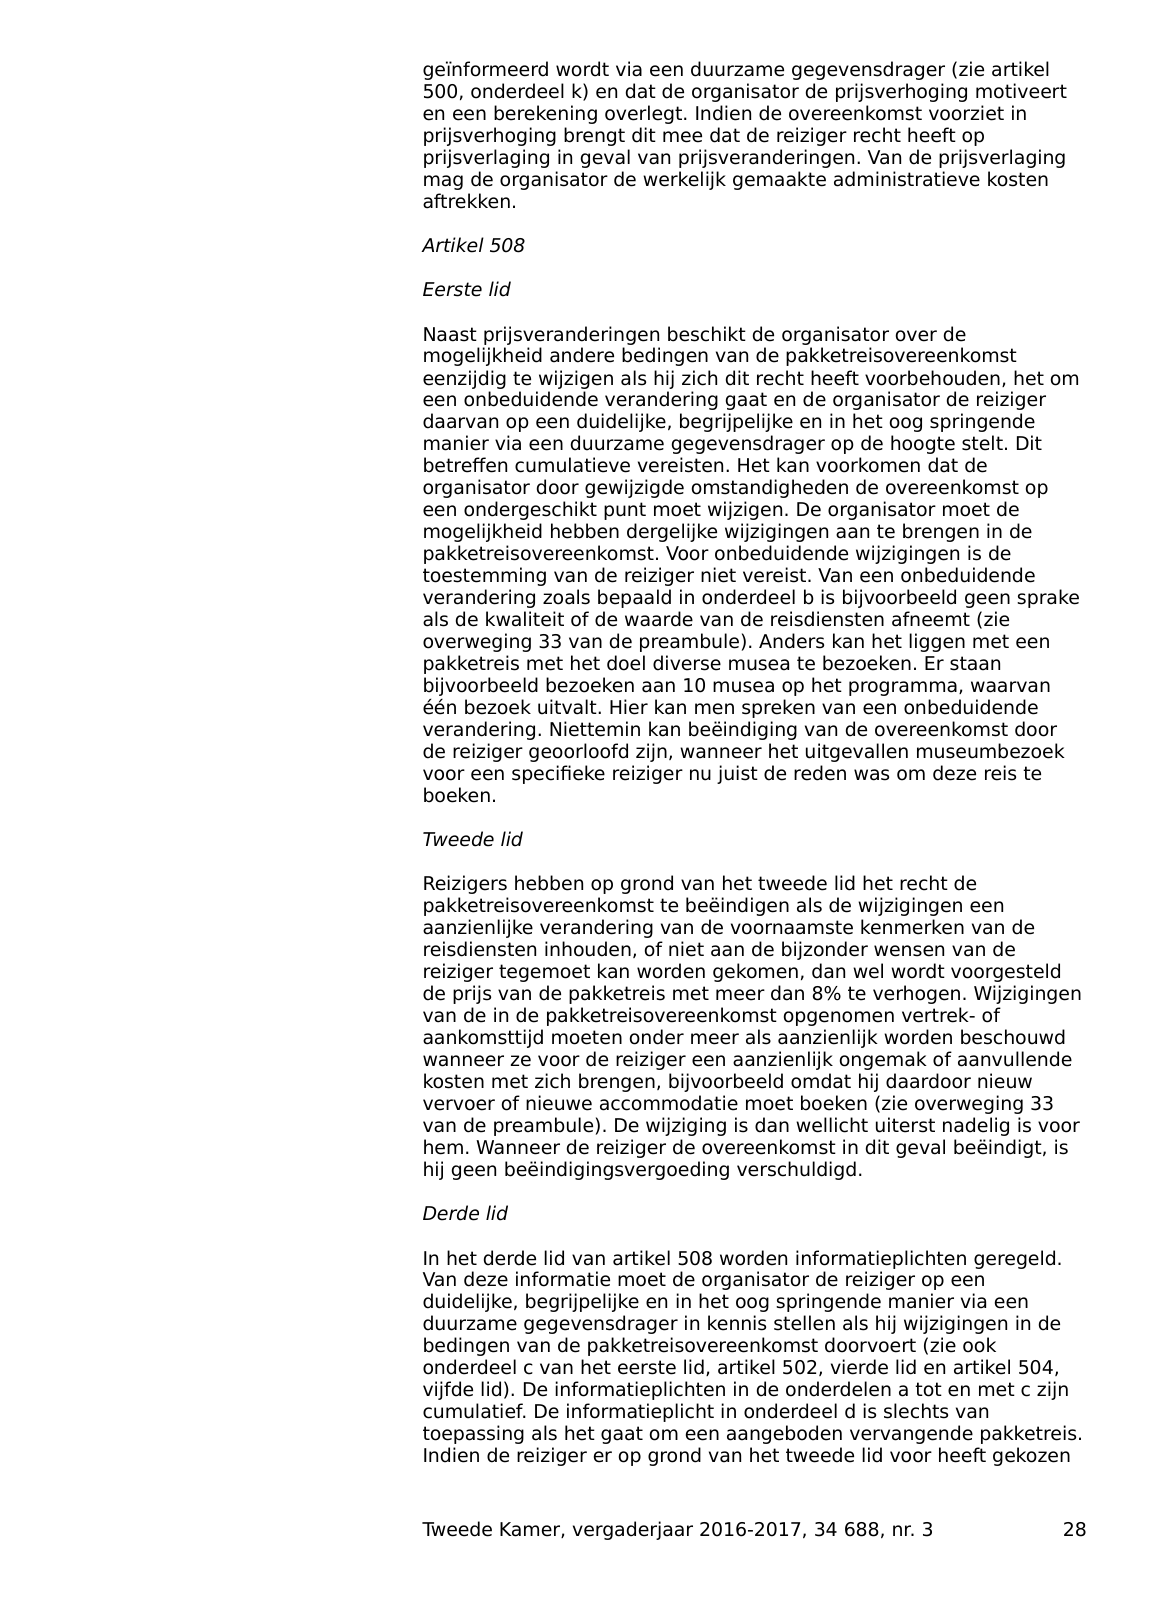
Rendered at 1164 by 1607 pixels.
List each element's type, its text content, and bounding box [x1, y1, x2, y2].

subtitle Derde lid [422, 1203, 1087, 1225]
text Reizigers hebben op grond van het tweede lid het recht de pakketreisovereenkomst te beëindigen als de wijzigingen een aanzienlijke verandering van de voornaamste kenmerken van de reisdiensten inhouden, of niet aan de bijzonder wensen van de reiziger tegemoet kan worden gekomen, dan wel wordt voorgesteld de prijs van de pakketreis met meer dan 8% te verhogen. Wijzigingen van de in de pakketreisovereenkomst opgenomen vertrek- of aankomsttijd moeten onder meer als aanzienlijk worden beschouwd wanneer ze voor de reiziger een aanzienlijk ongemak of aanvullende kosten met zich brengen, bijvoorbeeld omdat hij daardoor nieuw vervoer of nieuwe accommodatie moet boeken (zie overweging 33 van de preambule). De wijziging is dan wellicht uiterst nadelig is voor hem. Wanneer de reiziger de overeenkomst in dit geval beëindigt, is hij geen beëindigingsvergoeding verschuldigd. [422, 873, 1087, 1181]
text geïnformeerd wordt via een duurzame gegevensdrager (zie artikel 500, onderdeel k) en dat de organisator de prijsverhoging motiveert en een berekening overlegt. Indien de overeenkomst voorziet in prijsverhoging brengt dit mee dat de reiziger recht heeft op prijsverlaging in geval van prijsveranderingen. Van de prijsverlaging mag de organisator de werkelijk gemaakte administratieve kosten aftrekken. [422, 59, 1087, 213]
subtitle Eerste lid [422, 279, 1087, 301]
text In het derde lid van artikel 508 worden informatieplichten geregeld. Van deze informatie moet de organisator de reiziger op een duidelijke, begrijpelijke en in het oog springende manier via een duurzame gegevensdrager in kennis stellen als hij wijzigingen in de bedingen van de pakketreisovereenkomst doorvoert (zie ook onderdeel c van het eerste lid, artikel 502, vierde lid en artikel 504, vijfde lid). De informatieplichten in de onderdelen a tot en met c zijn cumulatief. De informatieplicht in onderdeel d is slechts van toepassing als het gaat om een aangeboden vervangende pakketreis. Indien de reiziger er op grond van het tweede lid voor heeft gekozen [422, 1247, 1087, 1467]
subtitle Artikel 508 [422, 235, 1087, 257]
subtitle Tweede lid [422, 829, 1087, 851]
text Naast prijsveranderingen beschikt de organisator over de mogelijkheid andere bedingen van de pakketreisovereenkomst eenzijdig te wijzigen als hij zich dit recht heeft voorbehouden, het om een onbeduidende verandering gaat en de organisator de reiziger daarvan op een duidelijke, begrijpelijke en in het oog springende manier via een duurzame gegevensdrager op de hoogte stelt. Dit betreffen cumulatieve vereisten. Het kan voorkomen dat de organisator door gewijzigde omstandigheden de overeenkomst op een ondergeschikt punt moet wijzigen. De organisator moet de mogelijkheid hebben dergelijke wijzigingen aan te brengen in de pakketreisovereenkomst. Voor onbeduidende wijzigingen is de toestemming van de reiziger niet vereist. Van een onbeduidende verandering zoals bepaald in onderdeel b is bijvoorbeeld geen sprake als de kwaliteit of de waarde van de reisdiensten afneemt (zie overweging 33 van de preambule). Anders kan het liggen met een pakketreis met het doel diverse musea te bezoeken. Er staan bijvoorbeeld bezoeken aan 10 musea op het programma, waarvan één bezoek uitvalt. Hier kan men spreken van een onbeduidende verandering. Niettemin kan beëindiging van de overeenkomst door de reiziger geoorloofd zijn, wanneer het uitgevallen museumbezoek voor een specifieke reiziger nu juist de reden was om deze reis te boeken. [422, 323, 1087, 807]
